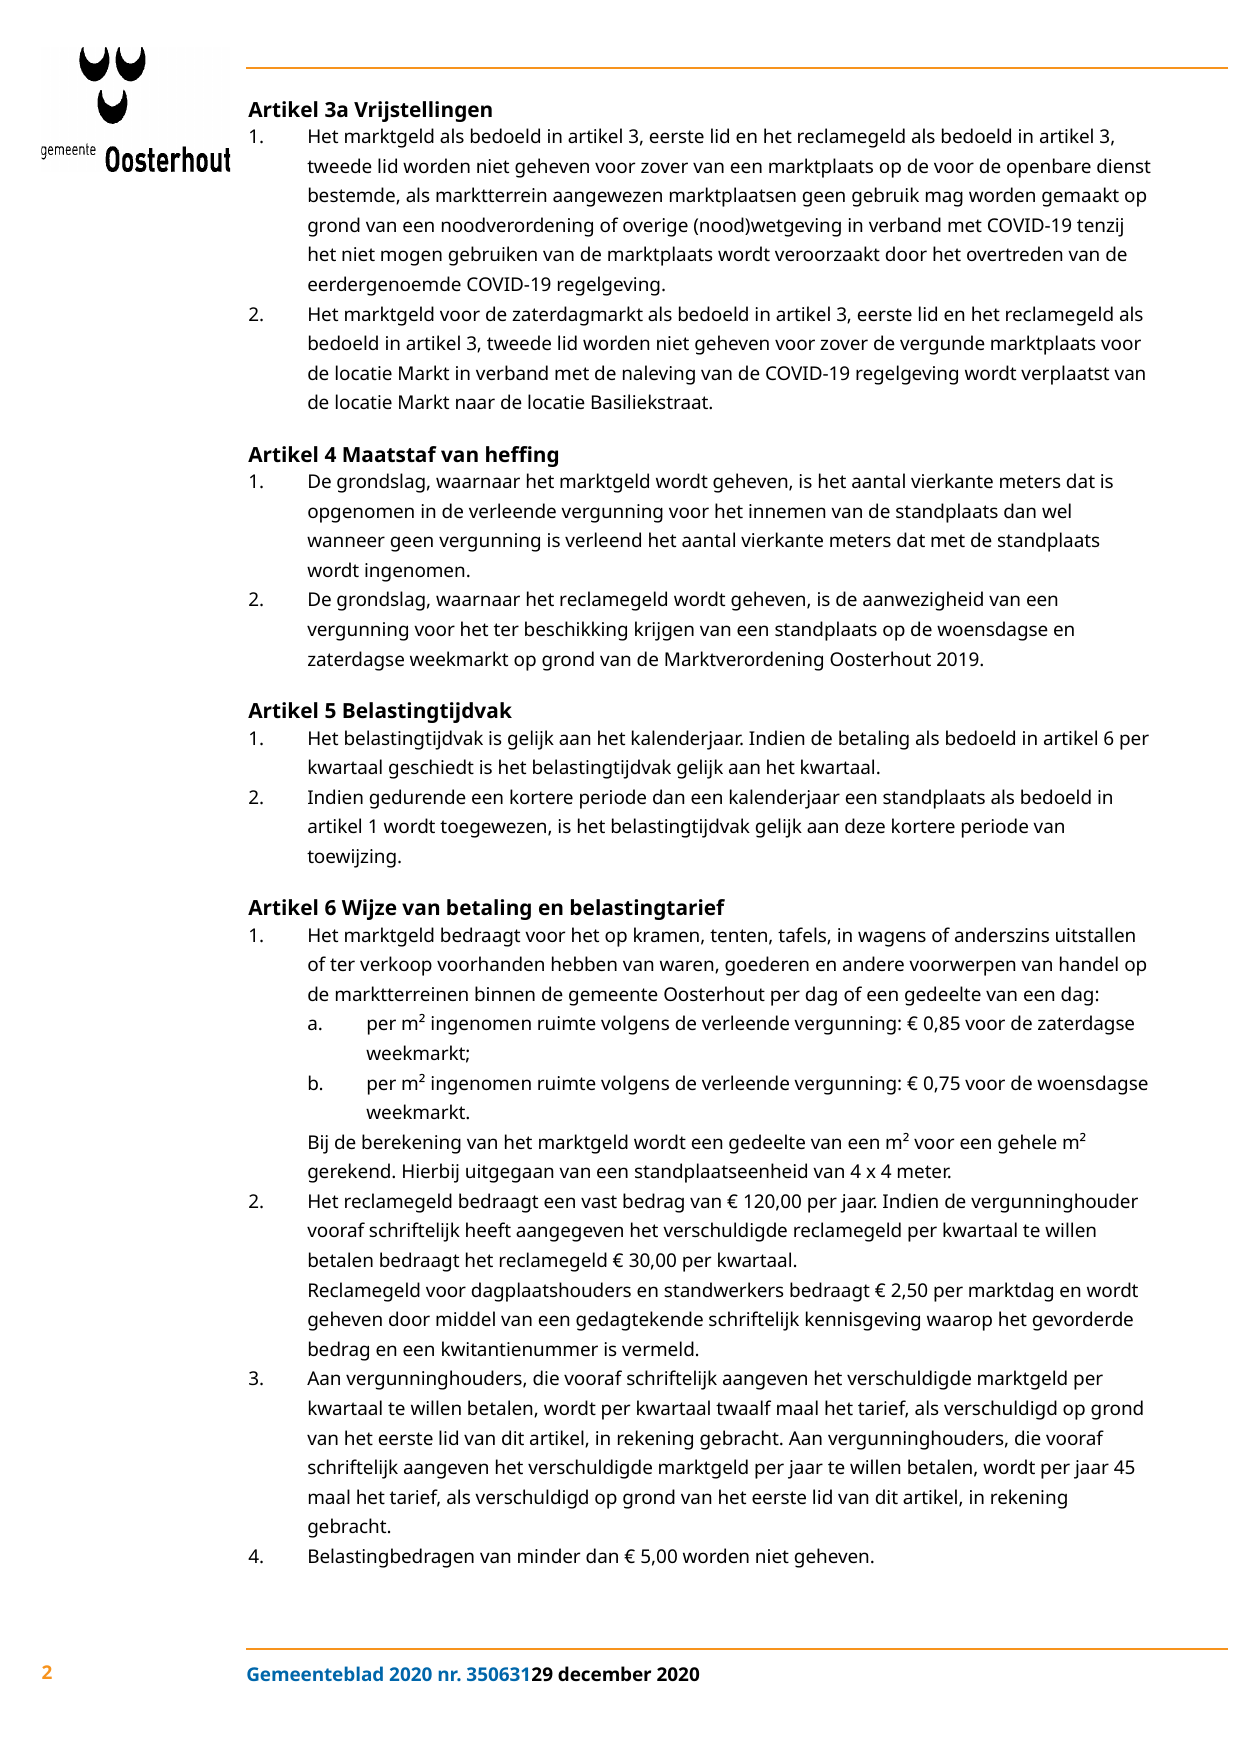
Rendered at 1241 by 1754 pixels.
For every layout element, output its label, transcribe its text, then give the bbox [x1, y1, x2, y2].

text Artikel 6 Wijze van betaling en belastingtarief [248, 893, 1152, 922]
list Bij de berekening van het marktgeld wordt een gedeelte van een m² voor een gehele m² gerekend. Hierbij uitgegaan van een standplaatseenheid van 4 x 4 meter. [248, 1129, 1152, 1184]
list per m² ingenomen ruimte volgens de verleende vergunning: € 0,75 voor de woensdagse weekmarkt. [307, 1070, 1152, 1125]
text Artikel 3a Vrijstellingen [248, 95, 1152, 123]
list Het marktgeld als bedoeld in artikel 3, eerste lid en het reclamegeld als bedoeld in artikel 3, tweede lid worden niet geheven voor zover van een marktplaats op de voor de openbare dienst bestemde, als marktterrein aangewezen marktplaatsen geen gebruik mag worden gemaakt op grond van een noodverordening of overige (nood)wetgeving in verband met COVID-19 tenzij het niet mogen gebruiken van de marktplaats wordt veroorzaakt door het overtreden van de eerdergenoemde COVID-19 regelgeving. [248, 123, 1152, 297]
list Belastingbedragen van minder dan € 5,00 worden niet geheven. [248, 1543, 1152, 1569]
list Aan vergunninghouders, die vooraf schriftelijk aangeven het verschuldigde marktgeld per kwartaal te willen betalen, wordt per kwartaal twaalf maal het tarief, als verschuldigd op grond van het eerste lid van dit artikel, in rekening gebracht. Aan vergunninghouders, die vooraf schriftelijk aangeven het verschuldigde marktgeld per jaar te willen betalen, wordt per jaar 45 maal het tarief, als verschuldigd op grond van het eerste lid van dit artikel, in rekening gebracht. [248, 1366, 1152, 1539]
list Het reclamegeld bedraagt een vast bedrag van € 120,00 per jaar. Indien de vergunninghouder vooraf schriftelijk heeft aangegeven het verschuldigde reclamegeld per kwartaal te willen betalen bedraagt het reclamegeld € 30,00 per kwartaal. [248, 1188, 1152, 1273]
text Artikel 5 Belastingtijdvak [248, 696, 1152, 725]
list Indien gedurende een kortere periode dan een kalenderjaar een standplaats als bedoeld in artikel 1 wordt toegewezen, is het belastingtijdvak gelijk aan deze kortere periode van toewijzing. [248, 784, 1152, 869]
list De grondslag, waarnaar het reclamegeld wordt geheven, is de aanwezigheid van een vergunning voor het ter beschikking krijgen van een standplaats op de woensdagse en zaterdagse weekmarkt op grond van de Marktverordening Oosterhout 2019. [248, 587, 1152, 672]
list per m² ingenomen ruimte volgens de verleende vergunning: € 0,85 voor de zaterdagse weekmarkt; [307, 1011, 1152, 1066]
picture [41, 47, 231, 172]
list Het marktgeld bedraagt voor het op kramen, tenten, tafels, in wagens of anderszins uitstallen of ter verkoop voorhanden hebben van waren, goederen en andere voorwerpen van handel op de marktterreinen binnen de gemeente Oosterhout per dag of een gedeelte van een dag: [248, 922, 1152, 1007]
list Reclamegeld voor dagplaatshouders en standwerkers bedraagt € 2,50 per marktdag en wordt geheven door middel van een gedagtekende schriftelijk kennisgeving waarop het gevorderde bedrag en een kwitantienummer is vermeld. [248, 1277, 1152, 1362]
text Artikel 4 Maatstaf van heffing [248, 440, 1152, 468]
list Het marktgeld voor de zaterdagmarkt als bedoeld in artikel 3, eerste lid en het reclamegeld als bedoeld in artikel 3, tweede lid worden niet geheven voor zover de vergunde marktplaats voor de locatie Markt in verband met de naleving van de COVID-19 regelgeving wordt verplaatst van de locatie Markt naar de locatie Basiliekstraat. [248, 301, 1152, 415]
list Het belastingtijdvak is gelijk aan het kalenderjaar. Indien de betaling als bedoeld in artikel 6 per kwartaal geschiedt is het belastingtijdvak gelijk aan het kwartaal. [248, 725, 1152, 780]
list De grondslag, waarnaar het marktgeld wordt geheven, is het aantal vierkante meters dat is opgenomen in de verleende vergunning voor het innemen van de standplaats dan wel wanneer geen vergunning is verleend het aantal vierkante meters dat met de standplaats wordt ingenomen. [248, 468, 1152, 583]
